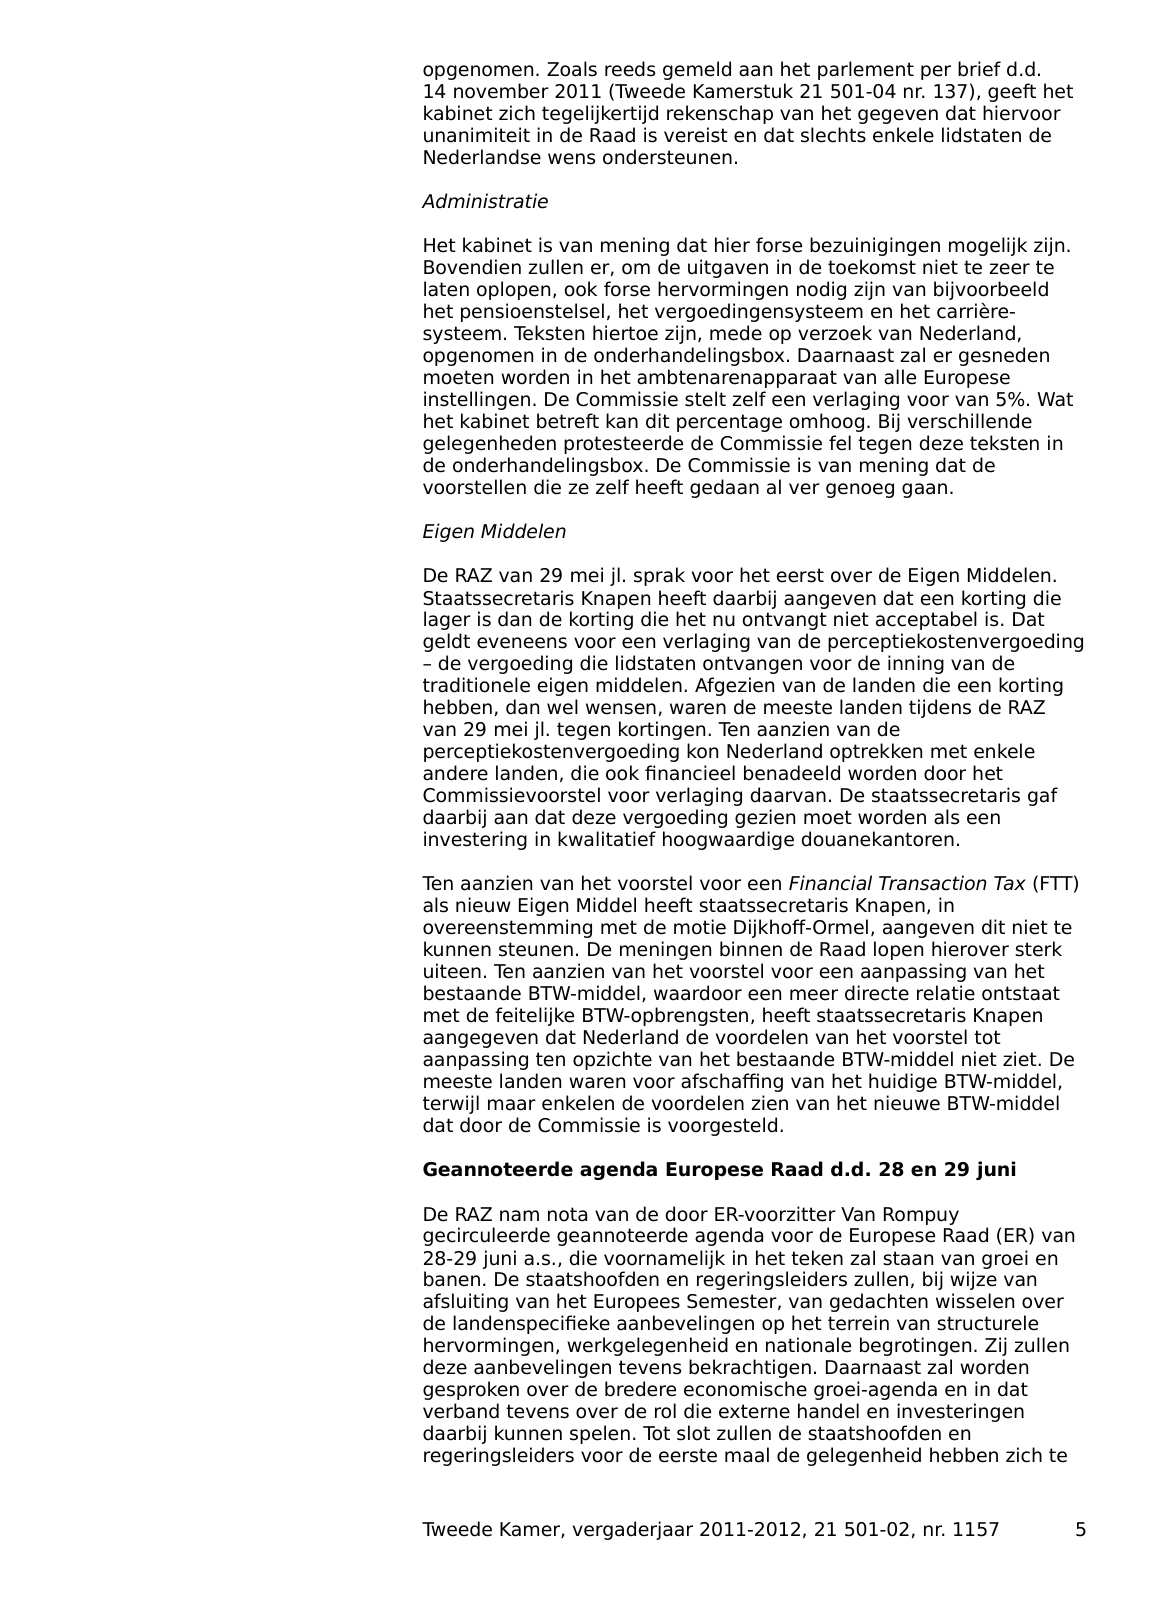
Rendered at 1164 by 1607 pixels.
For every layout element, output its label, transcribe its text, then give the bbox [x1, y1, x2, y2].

text Ten aanzien van het voorstel voor een Financial Transaction Tax (FTT) als nieuw Eigen Middel heeft staatssecretaris Knapen, in overeenstemming met de motie Dijkhoff-Ormel, aangeven dit niet te kunnen steunen. De meningen binnen de Raad lopen hierover sterk uiteen. Ten aanzien van het voorstel voor een aanpassing van het bestaande BTW-middel, waardoor een meer directe relatie ontstaat met de feitelijke BTW-opbrengsten, heeft staatssecretaris Knapen aangegeven dat Nederland de voordelen van het voorstel tot aanpassing ten opzichte van het bestaande BTW-middel niet ziet. De meeste landen waren voor afschaffing van het huidige BTW-middel, terwijl maar enkelen de voordelen zien van het nieuwe BTW-middel dat door de Commissie is voorgesteld. [422, 873, 1087, 1137]
subtitle Administratie [422, 191, 1087, 213]
text De RAZ nam nota van de door ER-voorzitter Van Rompuy gecirculeerde geannoteerde agenda voor de Europese Raad (ER) van 28-29 juni a.s., die voornamelijk in het teken zal staan van groei en banen. De staatshoofden en regeringsleiders zullen, bij wijze van afsluiting van het Europees Semester, van gedachten wisselen over de landenspecifieke aanbevelingen op het terrein van structurele hervormingen, werkgelegenheid en nationale begrotingen. Zij zullen deze aanbevelingen tevens bekrachtigen. Daarnaast zal worden gesproken over de bredere economische groei-agenda en in dat verband tevens over de rol die externe handel en investeringen daarbij kunnen spelen. Tot slot zullen de staatshoofden en regeringsleiders voor de eerste maal de gelegenheid hebben zich te [422, 1203, 1087, 1467]
subtitle Geannoteerde agenda Europese Raad d.d. 28 en 29 juni [422, 1159, 1087, 1181]
text Het kabinet is van mening dat hier forse bezuinigingen mogelijk zijn. Bovendien zullen er, om de uitgaven in de toekomst niet te zeer te laten oplopen, ook forse hervormingen nodig zijn van bijvoorbeeld het pensioenstelsel, het vergoedingensysteem en het carrière-systeem. Teksten hiertoe zijn, mede op verzoek van Nederland, opgenomen in de onderhandelingsbox. Daarnaast zal er gesneden moeten worden in het ambtenarenapparaat van alle Europese instellingen. De Commissie stelt zelf een verlaging voor van 5%. Wat het kabinet betreft kan dit percentage omhoog. Bij verschillende gelegenheden protesteerde de Commissie fel tegen deze teksten in de onderhandelingsbox. De Commissie is van mening dat de voorstellen die ze zelf heeft gedaan al ver genoeg gaan. [422, 235, 1087, 499]
text De RAZ van 29 mei jl. sprak voor het eerst over de Eigen Middelen. Staatssecretaris Knapen heeft daarbij aangeven dat een korting die lager is dan de korting die het nu ontvangt niet acceptabel is. Dat geldt eveneens voor een verlaging van de perceptiekostenvergoeding – de vergoeding die lidstaten ontvangen voor de inning van de traditionele eigen middelen. Afgezien van de landen die een korting hebben, dan wel wensen, waren de meeste landen tijdens de RAZ van 29 mei jl. tegen kortingen. Ten aanzien van de perceptiekostenvergoeding kon Nederland optrekken met enkele andere landen, die ook financieel benadeeld worden door het Commissievoorstel voor verlaging daarvan. De staatssecretaris gaf daarbij aan dat deze vergoeding gezien moet worden als een investering in kwalitatief hoogwaardige douanekantoren. [422, 565, 1087, 851]
text opgenomen. Zoals reeds gemeld aan het parlement per brief d.d. 14 november 2011 (Tweede Kamerstuk 21 501-04 nr. 137), geeft het kabinet zich tegelijkertijd rekenschap van het gegeven dat hiervoor unanimiteit in de Raad is vereist en dat slechts enkele lidstaten de Nederlandse wens ondersteunen. [422, 59, 1087, 169]
subtitle Eigen Middelen [422, 521, 1087, 543]
